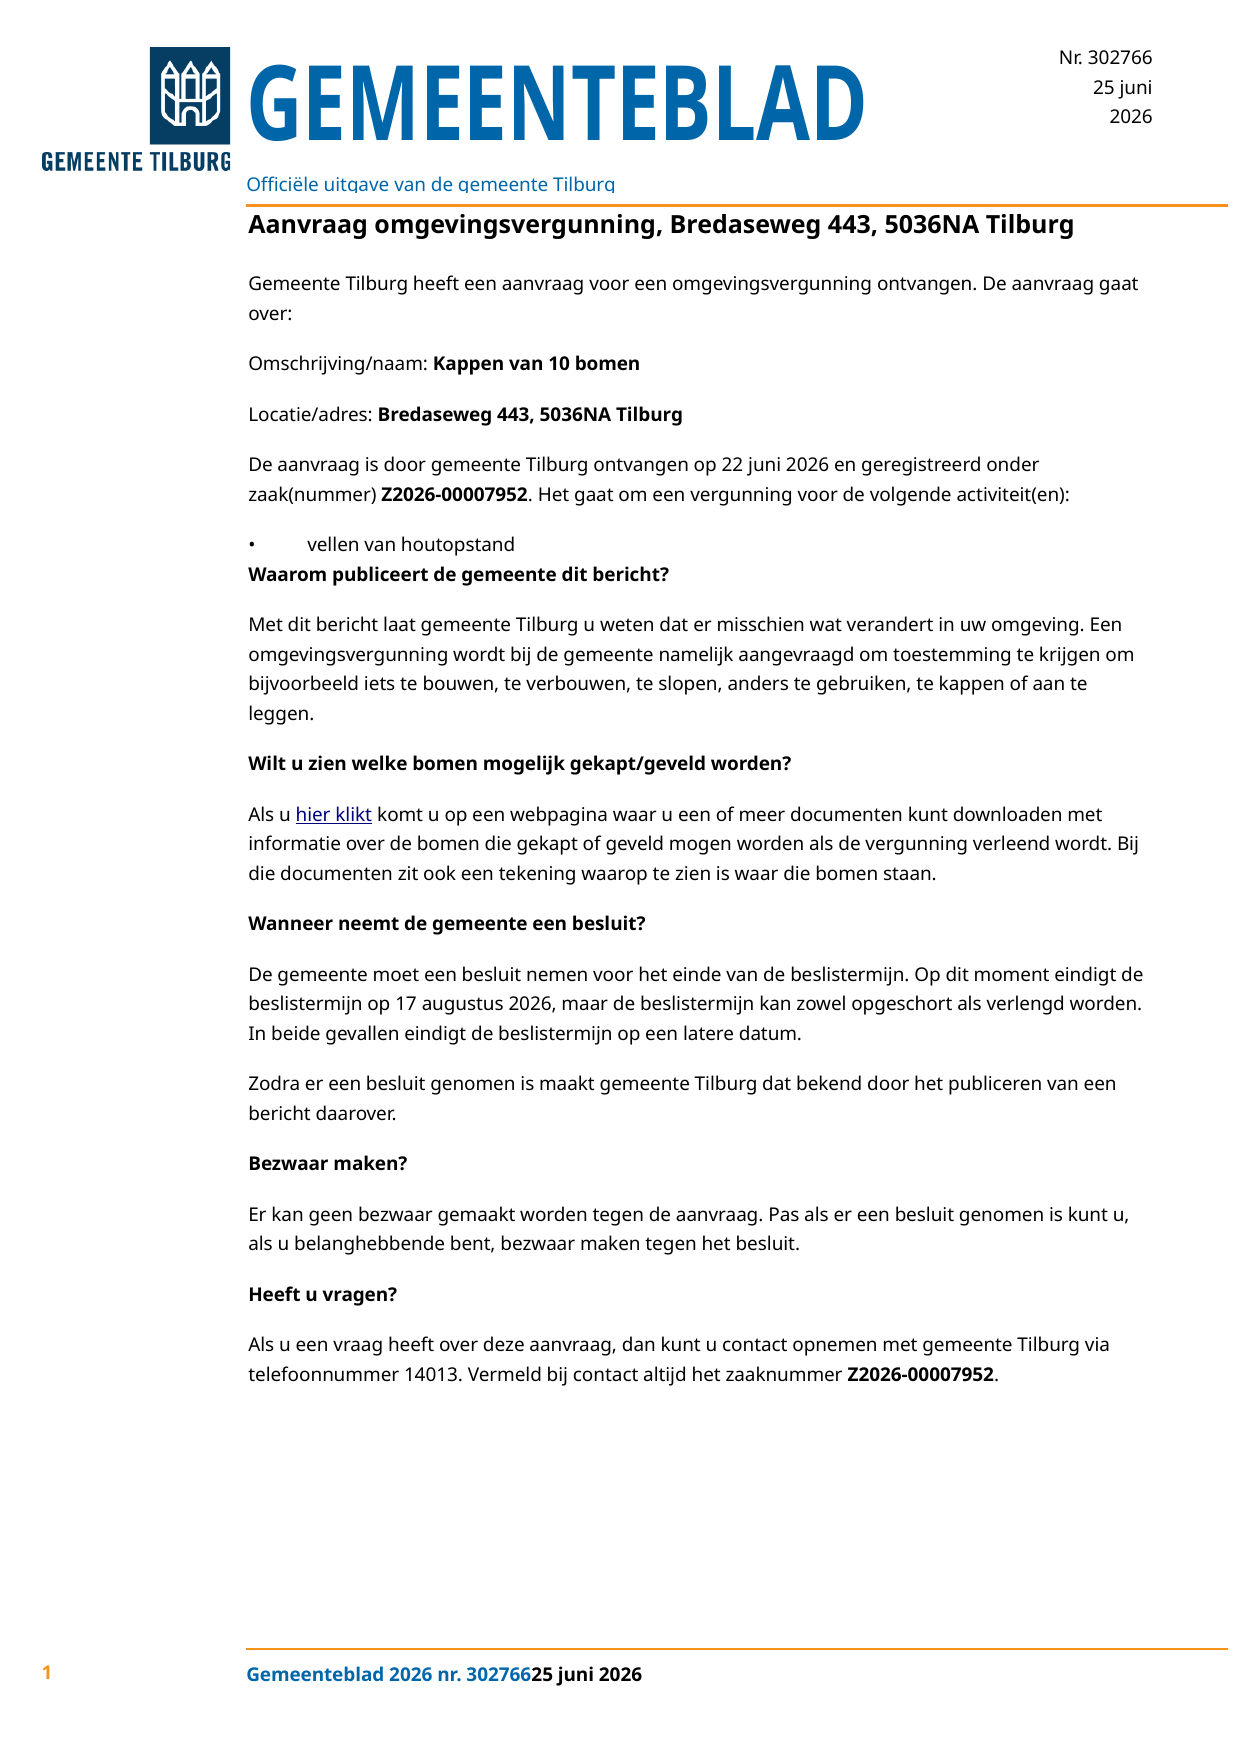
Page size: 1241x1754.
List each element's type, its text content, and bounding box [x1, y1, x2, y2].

text Omschrijving/naam: Kappen van 10 bomen [248, 350, 1152, 376]
picture [41, 47, 231, 172]
text Als u hier klikt komt u op een webpagina waar u een of meer documenten kunt downloaden met informatie over de bomen die gekapt of geveld mogen worden als de vergunning verleend wordt. Bij die documenten zit ook een tekening waarop te zien is waar die bomen staan. [248, 801, 1152, 886]
text Als u een vraag heeft over deze aanvraag, dan kunt u contact opnemen met gemeente Tilburg via telefoonnummer 14013. Vermeld bij contact altijd het zaaknummer Z2026-00007952. [248, 1331, 1152, 1386]
text De aanvraag is door gemeente Tilburg ontvangen op 22 juni 2026 en geregistreerd onder zaak(nummer) Z2026-00007952. Het gaat om een vergunning voor de volgende activiteit(en): [248, 451, 1152, 506]
list vellen van houtopstand [248, 531, 1152, 557]
text Bezwaar maken? [248, 1150, 1152, 1176]
text De gemeente moet een besluit nemen voor het einde van de beslistermijn. Op dit moment eindigt de beslistermijn op 17 augustus 2026, maar de beslistermijn kan zowel opgeschort als verlengd worden. In beide gevallen eindigt de beslistermijn op een latere datum. [248, 961, 1152, 1046]
text Locatie/adres: Bredaseweg 443, 5036NA Tilburg [248, 401, 1152, 426]
text Zodra er een besluit genomen is maakt gemeente Tilburg dat bekend door het publiceren van een bericht daarover. [248, 1070, 1152, 1126]
text Heeft u vragen? [248, 1281, 1152, 1306]
text Met dit bericht laat gemeente Tilburg u weten dat er misschien wat verandert in uw omgeving. Een omgevingsvergunning wordt bij de gemeente namelijk aangevraagd om toestemming te krijgen om bijvoorbeeld iets te bouwen, te verbouwen, te slopen, anders te gebruiken, te kappen of aan te leggen. [248, 611, 1152, 726]
text Er kan geen bezwaar gemaakt worden tegen de aanvraag. Pas als er een besluit genomen is kunt u, als u belanghebbende bent, bezwaar maken tegen het besluit. [248, 1201, 1152, 1256]
text Waarom publiceert de gemeente dit bericht? [248, 561, 1152, 586]
text Wilt u zien welke bomen mogelijk gekapt/geveld worden? [248, 750, 1152, 776]
text Wanneer neemt de gemeente een besluit? [248, 910, 1152, 936]
text Gemeente Tilburg heeft een aanvraag voor een omgevingsvergunning ontvangen. De aanvraag gaat over: [248, 270, 1152, 326]
text Aanvraag omgevingsvergunning, Bredaseweg 443, 5036NA Tilburg [248, 207, 1152, 241]
